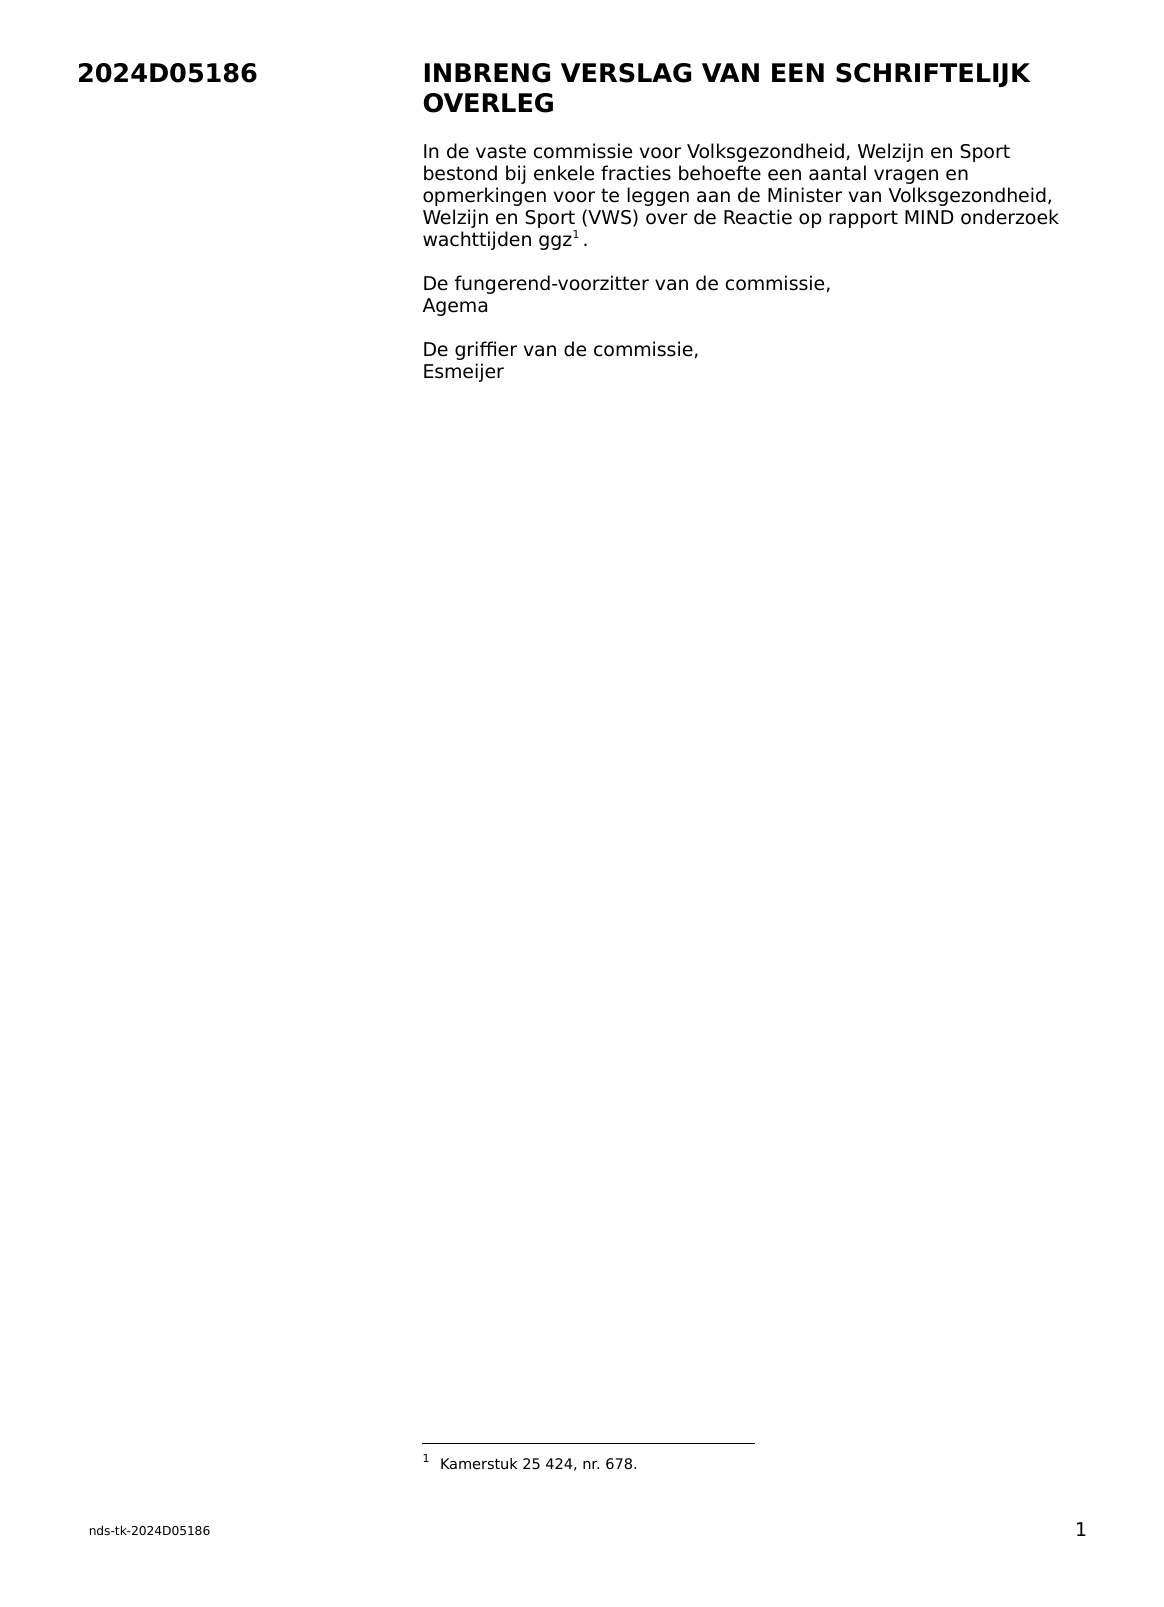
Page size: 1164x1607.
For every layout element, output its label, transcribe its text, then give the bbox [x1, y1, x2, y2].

text In de vaste commissie voor Volksgezondheid, Welzijn en Sport bestond bij enkele fracties behoefte een aantal vragen en opmerkingen voor te leggen aan de Minister van Volksgezondheid, Welzijn en Sport (VWS) over de Reactie op rapport MIND onderzoek wachttijden ggz. [422, 141, 1087, 251]
text 2024D05186 INBRENG VERSLAG VAN EEN SCHRIFTELIJK OVERLEG [77, 59, 1087, 118]
text nds-tk-2024D05186 [88, 1524, 323, 1538]
text Agema [422, 295, 1087, 317]
text De griffier van de commissie, [422, 339, 1087, 361]
text De fungerend-voorzitter van de commissie, [422, 273, 1087, 295]
text Esmeijer [422, 361, 1087, 383]
text Kamerstuk 25 424, nr. 678. [422, 1452, 1087, 1474]
